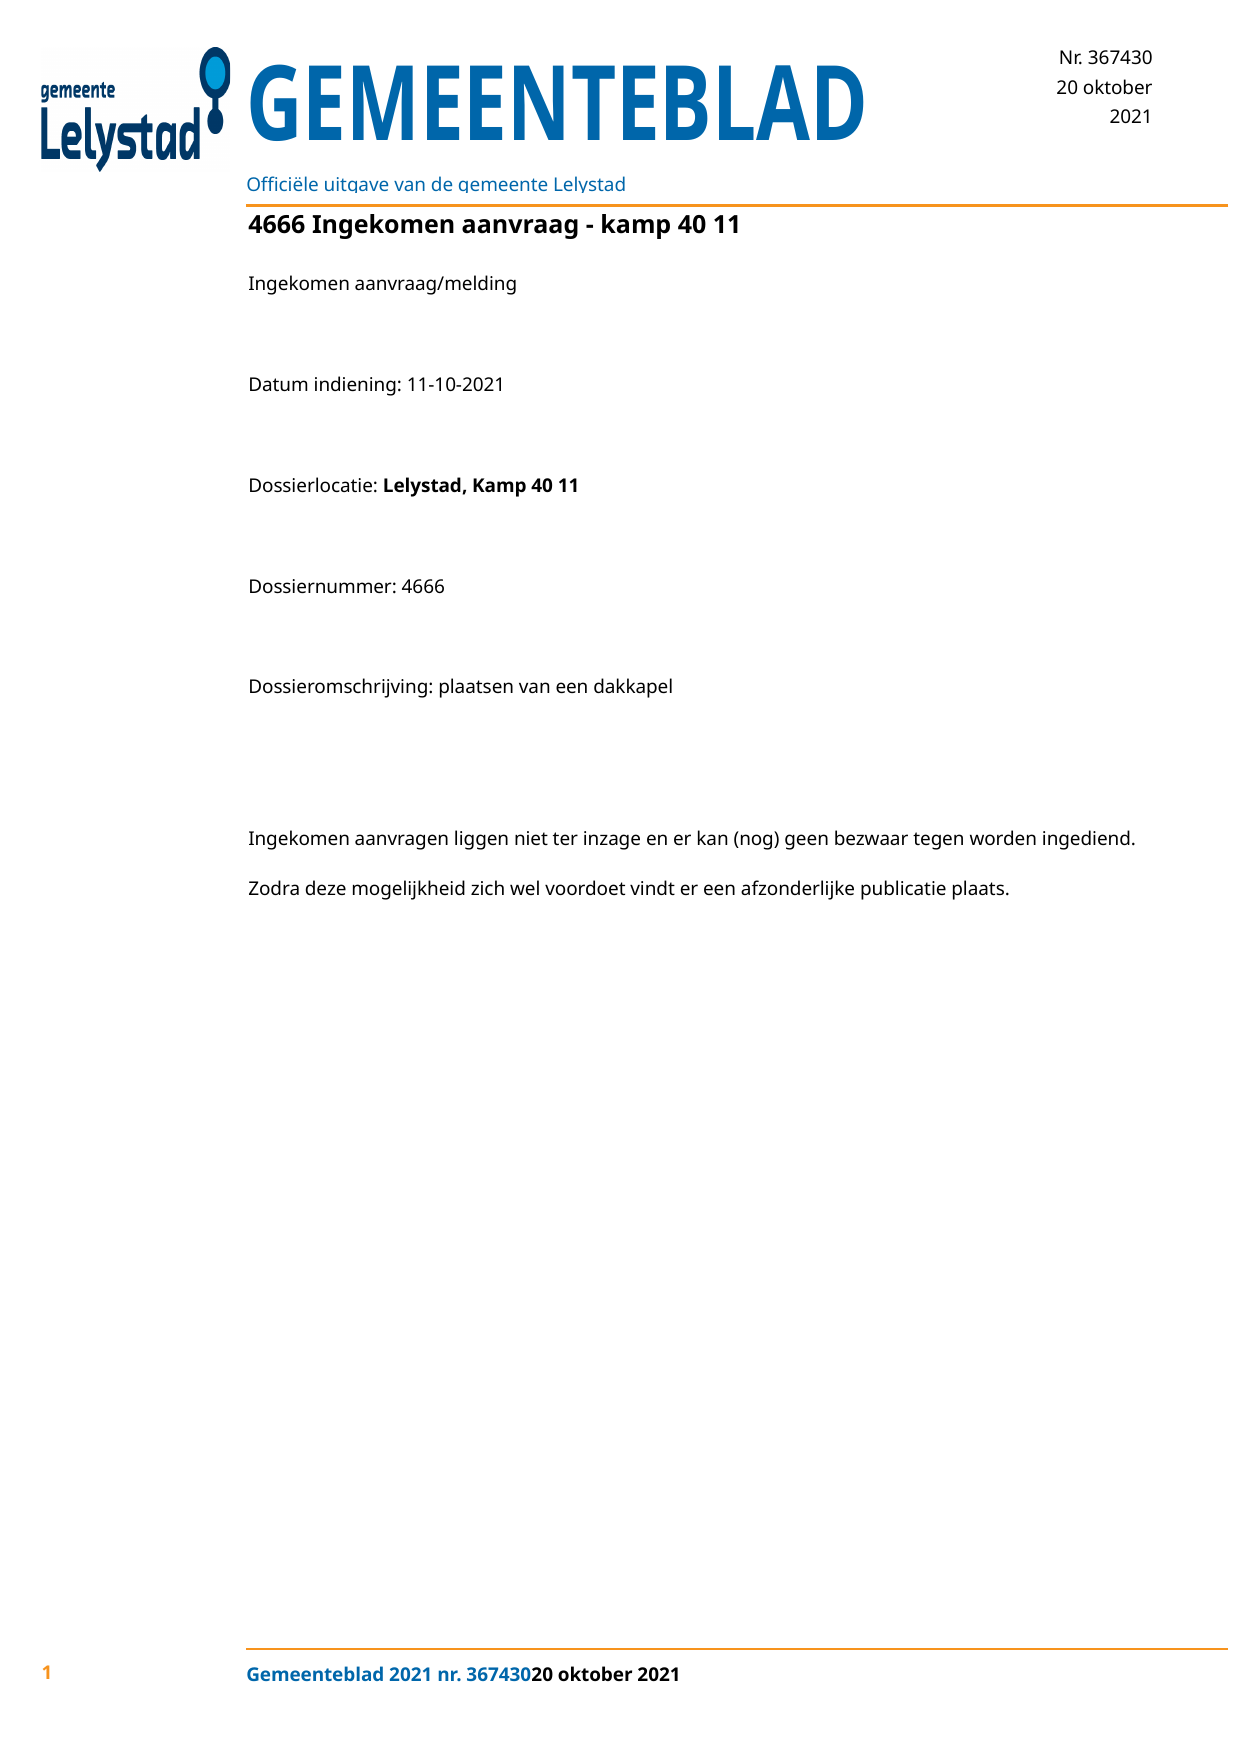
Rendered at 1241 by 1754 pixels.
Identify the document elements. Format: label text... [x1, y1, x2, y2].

text Ingekomen aanvraag/melding [248, 270, 1152, 296]
text Ingekomen aanvragen liggen niet ter inzage en er kan (nog) geen bezwaar tegen worden ingediend. [248, 825, 1152, 851]
text Zodra deze mogelijkheid zich wel voordoet vindt er een afzonderlijke publicatie plaats. [248, 875, 1152, 901]
text Dossieromschrijving: plaatsen van een dakkapel [248, 674, 1152, 699]
text Dossierlocatie: Lelystad, Kamp 40 11 [248, 472, 1152, 498]
text 4666 Ingekomen aanvraag - kamp 40 11 [248, 207, 1152, 241]
text Datum indiening: 11-10-2021 [248, 371, 1152, 397]
picture [41, 47, 231, 172]
text Dossiernummer: 4666 [248, 573, 1152, 598]
